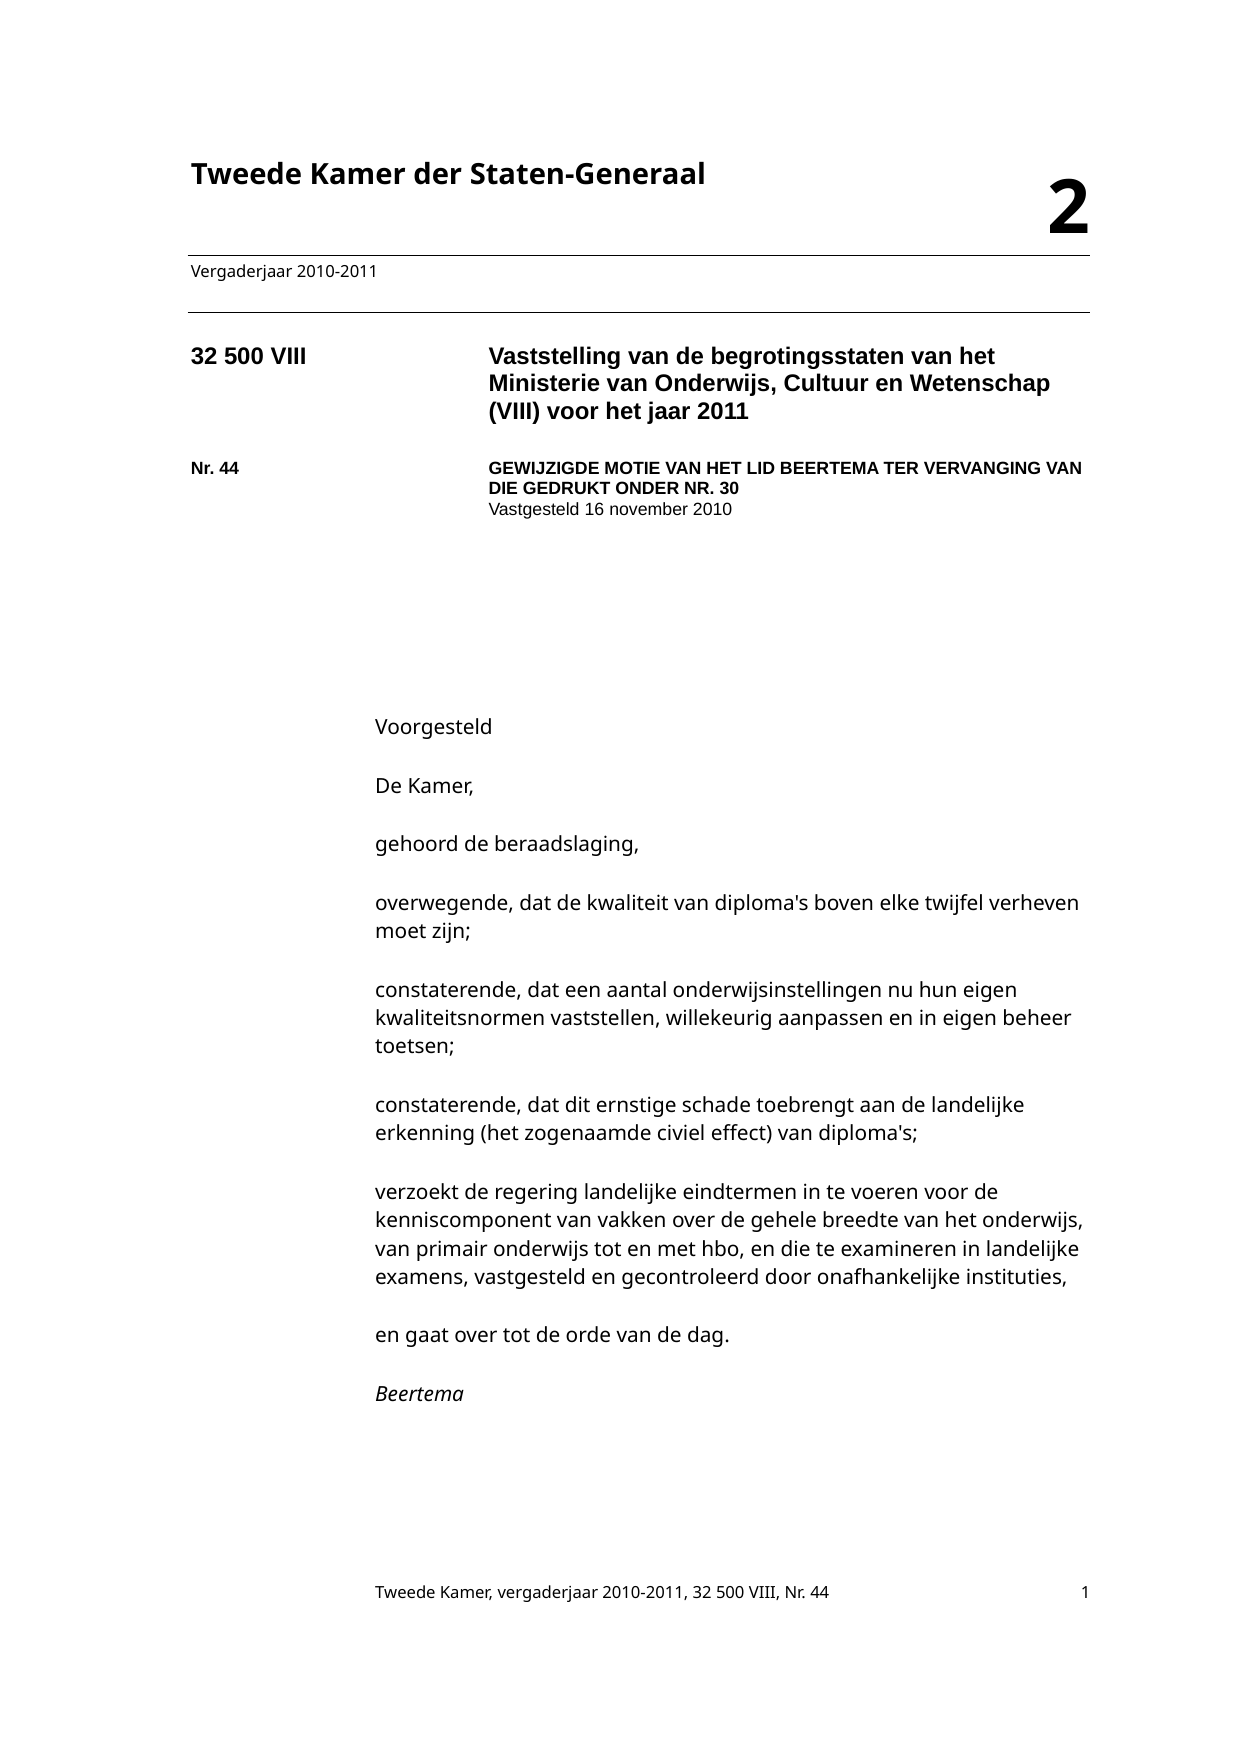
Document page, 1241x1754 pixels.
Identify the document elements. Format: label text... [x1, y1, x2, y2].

table_cell GEWIJZIGDE MOTIE VAN HET LID BEERTEMA TER VERVANGING VAN DIE GEDRUKT ONDER NR. 30 Vastgesteld 16 november 2010 [485, 455, 1090, 594]
text Voorgesteld [375, 712, 1090, 741]
text gehoord de beraadslaging, [375, 829, 1090, 858]
text en gaat over tot de orde van de dag. [375, 1321, 1090, 1349]
table_cell Nr. 44 [188, 455, 485, 594]
text Beertema [375, 1379, 1090, 1407]
table_cell [485, 313, 1090, 339]
table_header Tweede Kamer der Staten-Generaal [188, 150, 909, 255]
table_cell Vergaderjaar 2010-2011 [188, 256, 485, 312]
table_cell [188, 313, 485, 339]
text verzoekt de regering landelijke eindtermen in te voeren voor de kenniscomponent van vakken over de gehele breedte van het onderwijs, van primair onderwijs tot en met hbo, en die te examineren in landelijke examens, vastgesteld en gecontroleerd door onafhankelijke instituties, [375, 1177, 1090, 1291]
table_cell 32 500 VIII [188, 339, 485, 454]
text overwegende, dat de kwaliteit van diploma's boven elke twijfel verheven moet zijn; [375, 888, 1090, 945]
text De Kamer, [375, 771, 1090, 799]
table_header 2 [910, 150, 1090, 255]
table_cell Vaststelling van de begrotingsstaten van het Ministerie van Onderwijs, Cultuur en Wetenschap (VIII) voor het jaar 2011 [485, 339, 1090, 454]
text constaterende, dat een aantal onderwijsinstellingen nu hun eigen kwaliteitsnormen vaststellen, willekeurig aanpassen en in eigen beheer toetsen; [375, 975, 1090, 1060]
table_cell [485, 256, 1090, 312]
text constaterende, dat dit ernstige schade toebrengt aan de landelijke erkenning (het zogenaamde civiel effect) van diploma's; [375, 1090, 1090, 1147]
